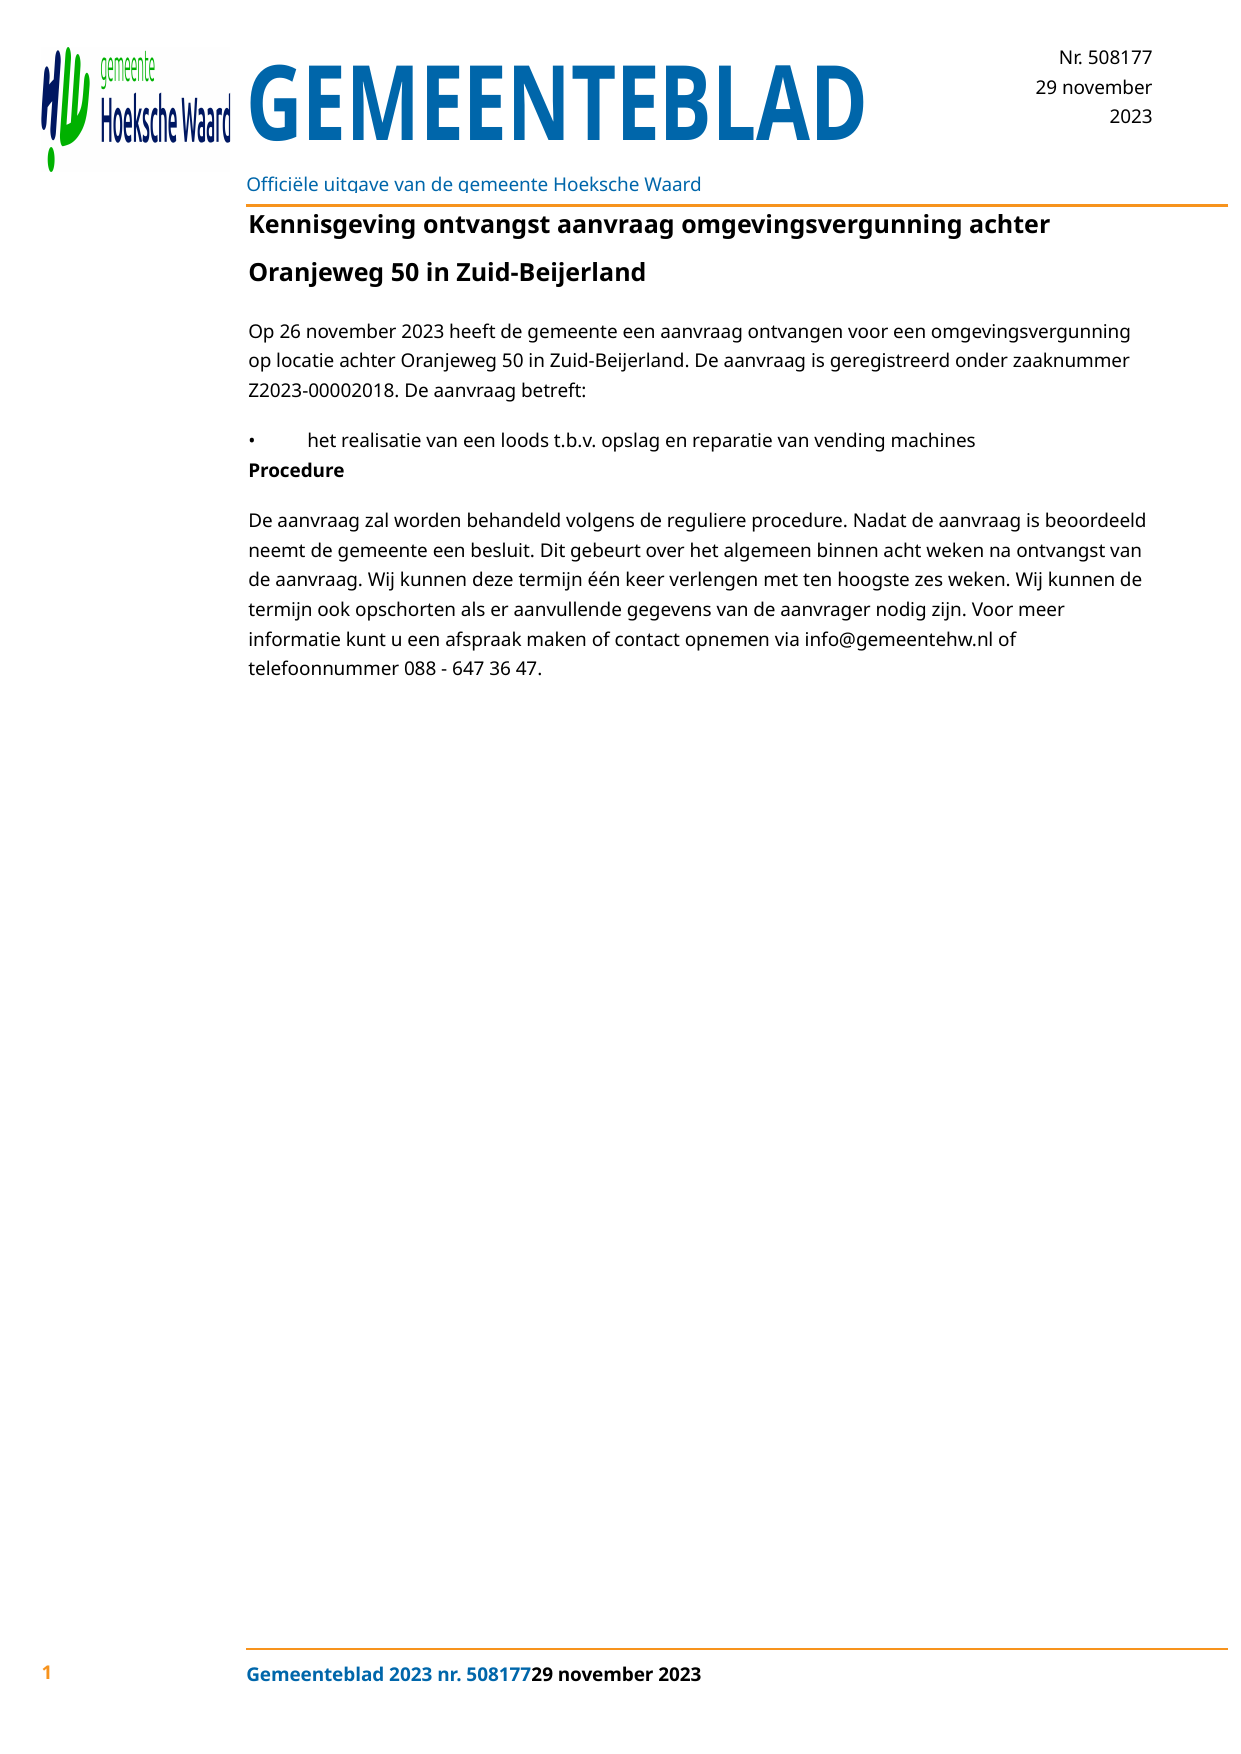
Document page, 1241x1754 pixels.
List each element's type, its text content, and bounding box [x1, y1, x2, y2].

text De aanvraag zal worden behandeld volgens de reguliere procedure. Nadat de aanvraag is beoordeeld neemt de gemeente een besluit. Dit gebeurt over het algemeen binnen acht weken na ontvangst van de aanvraag. Wij kunnen deze termijn één keer verlengen met ten hoogste zes weken. Wij kunnen de termijn ook opschorten als er aanvullende gegevens van de aanvrager nodig zijn. Voor meer informatie kunt u een afspraak maken of contact opnemen via info@gemeentehw.nl of telefoonnummer 088 - 647 36 47. [248, 507, 1152, 681]
text Kennisgeving ontvangst aanvraag omgevingsvergunning achter Oranjeweg 50 in Zuid-Beijerland [248, 207, 1152, 288]
text Op 26 november 2023 heeft de gemeente een aanvraag ontvangen voor een omgevingsvergunning op locatie achter Oranjeweg 50 in Zuid-Beijerland. De aanvraag is geregistreerd onder zaaknummer Z2023-00002018. De aanvraag betreft: [248, 318, 1152, 403]
text Procedure [248, 457, 1152, 483]
picture [41, 47, 231, 172]
list het realisatie van een loods t.b.v. opslag en reparatie van vending machines [248, 427, 1152, 453]
